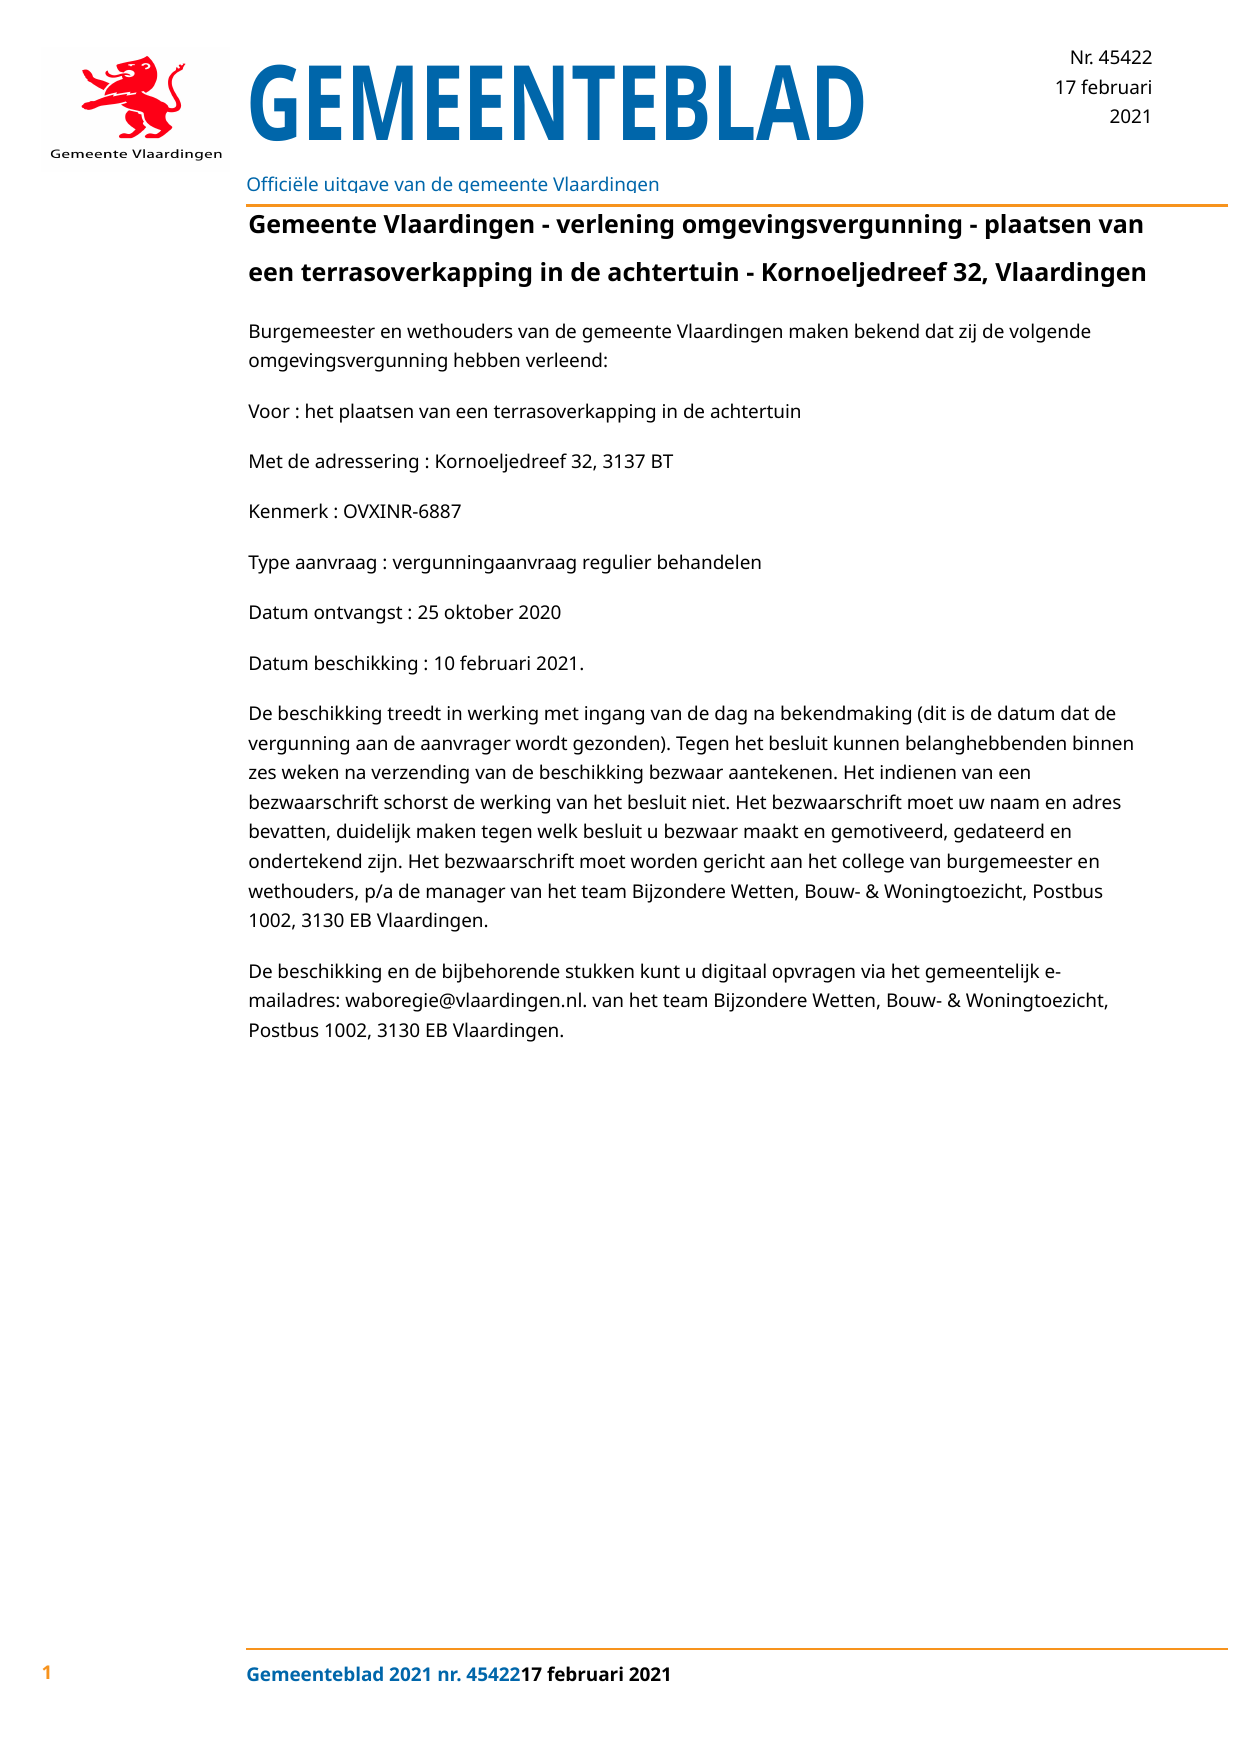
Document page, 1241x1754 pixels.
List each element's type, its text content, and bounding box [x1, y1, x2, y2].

text Datum beschikking : 10 februari 2021. [248, 650, 1152, 676]
text Voor : het plaatsen van een terrasoverkapping in de achtertuin [248, 398, 1152, 424]
text Met de adressering : Kornoeljedreef 32, 3137 BT [248, 448, 1152, 474]
text Datum ontvangst : 25 oktober 2020 [248, 599, 1152, 625]
text De beschikking treedt in werking met ingang van de dag na bekendmaking (dit is de datum dat de vergunning aan de aanvrager wordt gezonden). Tegen het besluit kunnen belanghebbenden binnen zes weken na verzending van de beschikking bezwaar aantekenen. Het indienen van een bezwaarschrift schorst de werking van het besluit niet. Het bezwaarschrift moet uw naam en adres bevatten, duidelijk maken tegen welk besluit u bezwaar maakt en gemotiveerd, gedateerd en ondertekend zijn. Het bezwaarschrift moet worden gericht aan het college van burgemeester en wethouders, p/a de manager van het team Bijzondere Wetten, Bouw- & Woningtoezicht, Postbus 1002, 3130 EB Vlaardingen. [248, 700, 1152, 933]
picture [41, 47, 231, 172]
text Type aanvraag : vergunningaanvraag regulier behandelen [248, 549, 1152, 575]
text De beschikking en de bijbehorende stukken kunt u digitaal opvragen via het gemeentelijk e-mailadres: waboregie@vlaardingen.nl. van het team Bijzondere Wetten, Bouw- & Woningtoezicht, Postbus 1002, 3130 EB Vlaardingen. [248, 958, 1152, 1043]
text Gemeente Vlaardingen - verlening omgevingsvergunning - plaatsen van een terrasoverkapping in de achtertuin - Kornoeljedreef 32, Vlaardingen [248, 207, 1152, 288]
text Burgemeester en wethouders van de gemeente Vlaardingen maken bekend dat zij de volgende omgevingsvergunning hebben verleend: [248, 318, 1152, 373]
text Kenmerk : OVXINR-6887 [248, 499, 1152, 524]
